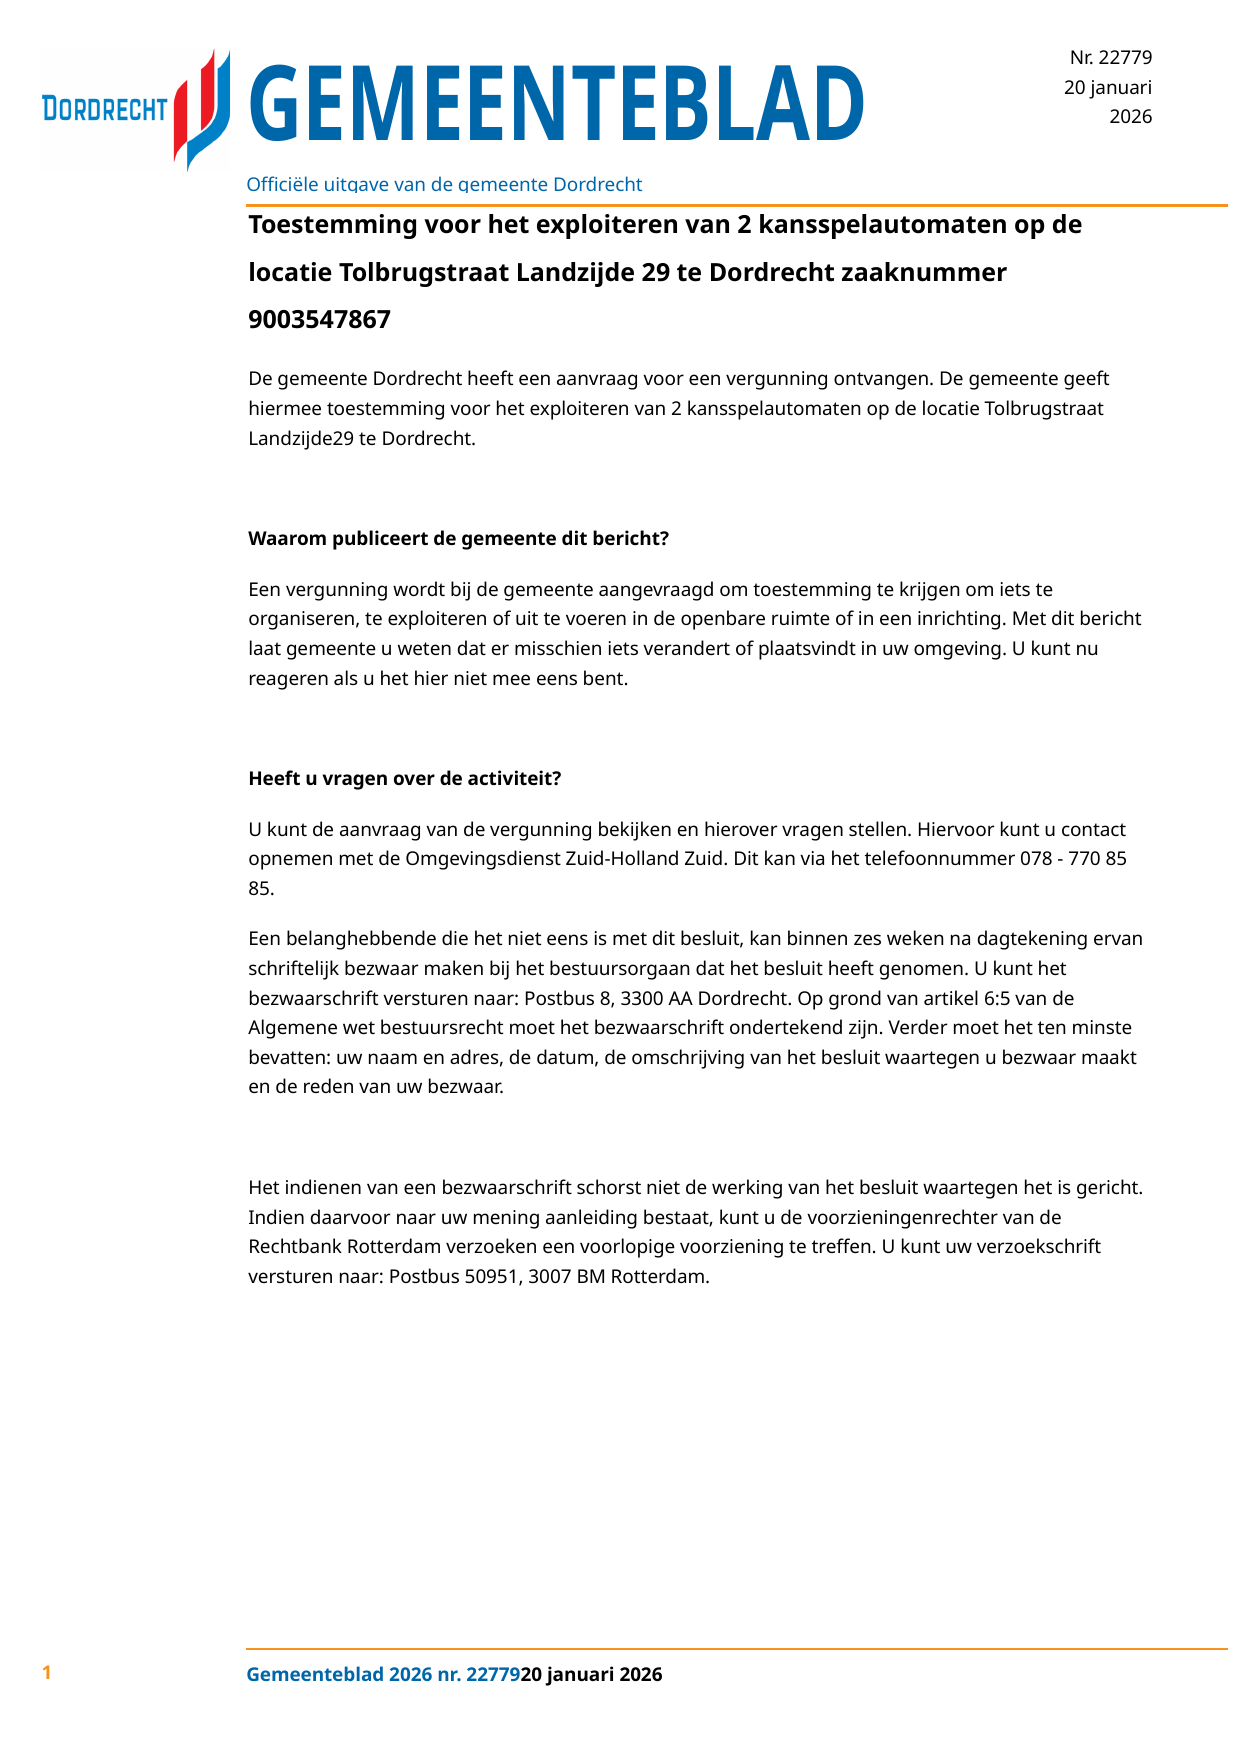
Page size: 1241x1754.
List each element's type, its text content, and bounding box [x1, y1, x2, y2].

text Waarom publiceert de gemeente dit bericht? [248, 526, 1152, 551]
text U kunt de aanvraag van de vergunning bekijken en hierover vragen stellen. Hiervoor kunt u contact opnemen met de Omgevingsdienst Zuid-Holland Zuid. Dit kan via het telefoonnummer 078 - 770 85 85. [248, 816, 1152, 901]
text Het indienen van een bezwaarschrift schorst niet de werking van het besluit waartegen het is gericht. Indien daarvoor naar uw mening aanleiding bestaat, kunt u de voorzieningenrechter van de Rechtbank Rotterdam verzoeken een voorlopige voorziening te treffen. U kunt uw verzoekschrift versturen naar: Postbus 50951, 3007 BM Rotterdam. [248, 1174, 1152, 1289]
picture [41, 47, 231, 172]
text Een vergunning wordt bij de gemeente aangevraagd om toestemming te krijgen om iets te organiseren, te exploiteren of uit te voeren in de openbare ruimte of in een inrichting. Met dit bericht laat gemeente u weten dat er misschien iets verandert of plaatsvindt in uw omgeving. U kunt nu reageren als u het hier niet mee eens bent. [248, 576, 1152, 690]
text Toestemming voor het exploiteren van 2 kansspelautomaten op de locatie Tolbrugstraat Landzijde 29 te Dordrecht zaaknummer 9003547867 [248, 207, 1152, 336]
text Een belanghebbende die het niet eens is met dit besluit, kan binnen zes weken na dagtekening ervan schriftelijk bezwaar maken bij het bestuursorgaan dat het besluit heeft genomen. U kunt het bezwaarschrift versturen naar: Postbus 8, 3300 AA Dordrecht. Op grond van artikel 6:5 van de Algemene wet bestuursrecht moet het bezwaarschrift ondertekend zijn. Verder moet het ten minste bevatten: uw naam en adres, de datum, de omschrijving van het besluit waartegen u bezwaar maakt en de reden van uw bezwaar. [248, 926, 1152, 1099]
text De gemeente Dordrecht heeft een aanvraag voor een vergunning ontvangen. De gemeente geeft hiermee toestemming voor het exploiteren van 2 kansspelautomaten op de locatie Tolbrugstraat Landzijde29 te Dordrecht. [248, 366, 1152, 450]
text Heeft u vragen over de activiteit? [248, 766, 1152, 791]
